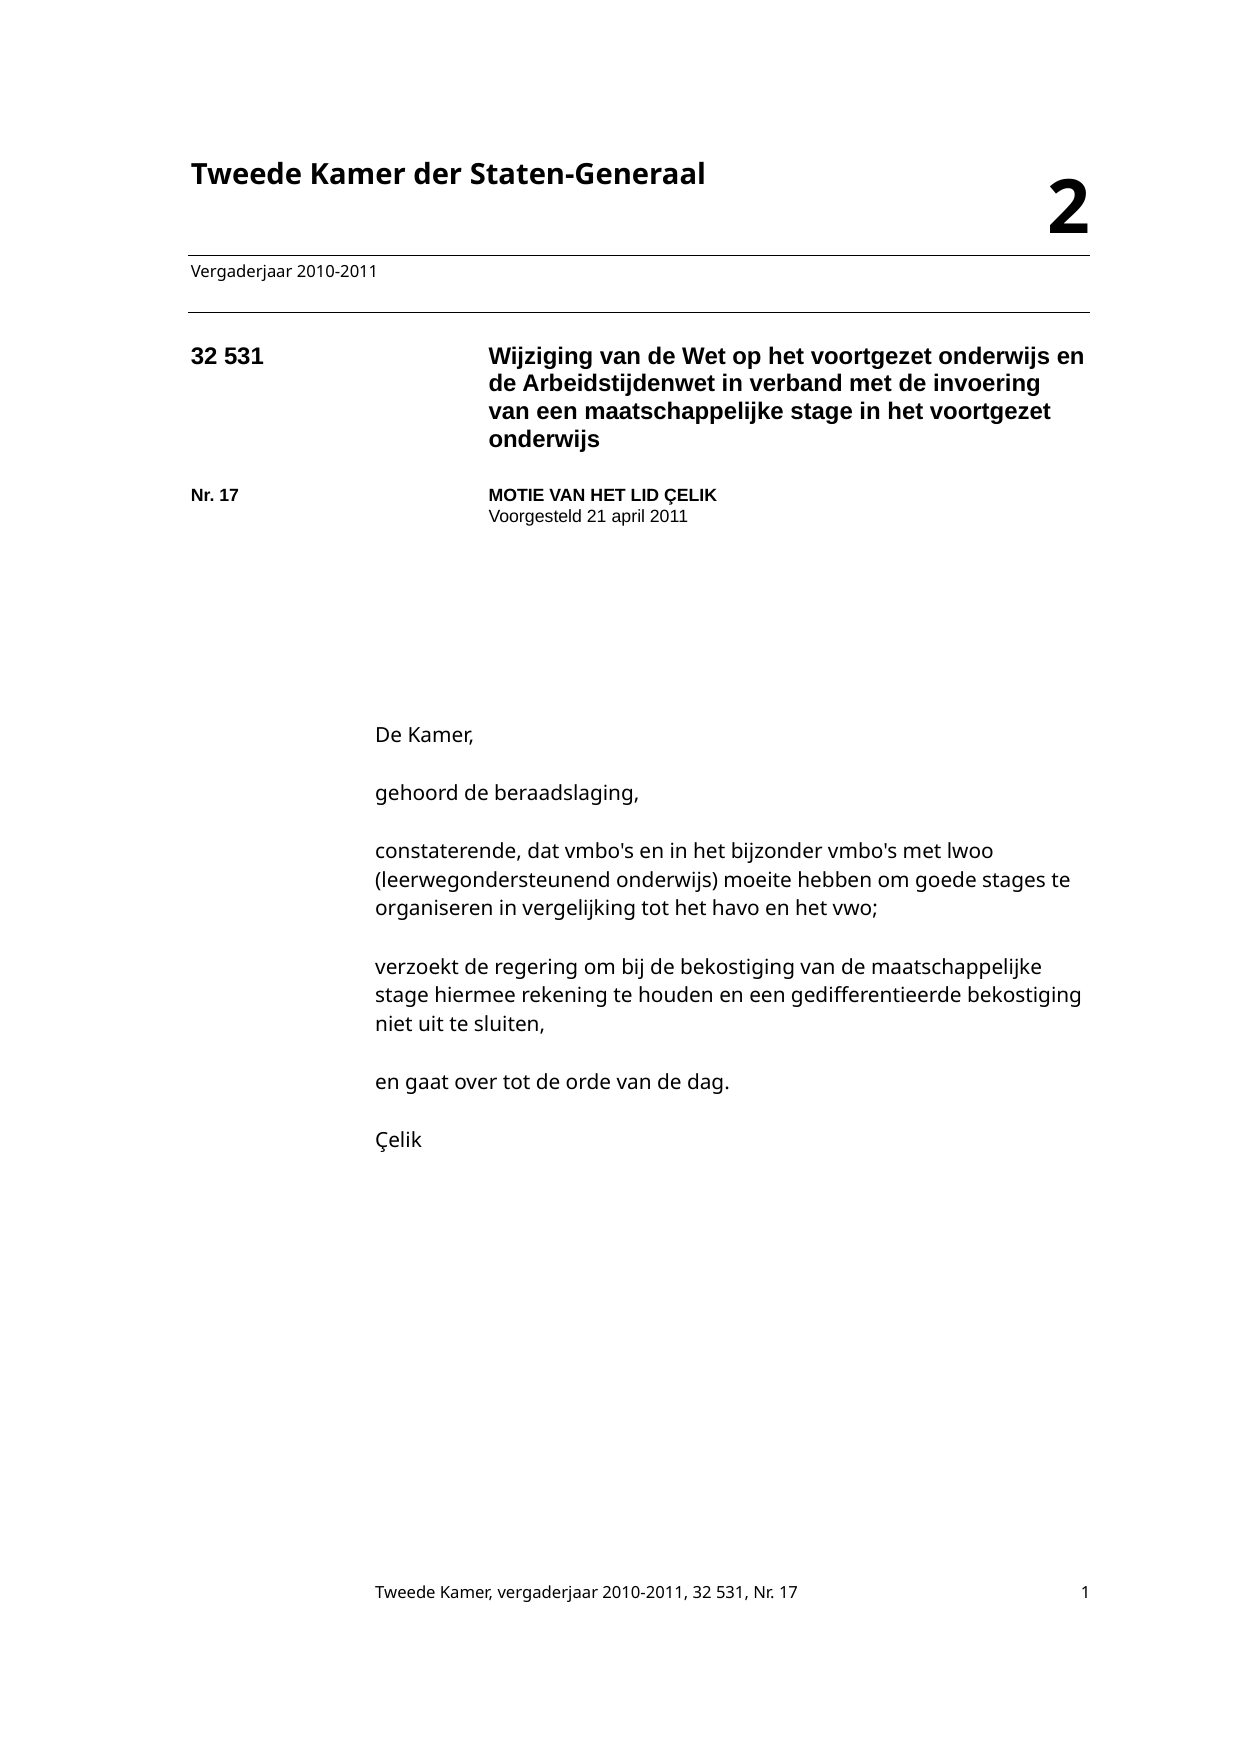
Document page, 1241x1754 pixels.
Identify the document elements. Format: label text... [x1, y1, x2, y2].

text De Kamer, [375, 720, 1090, 748]
table_cell Vergaderjaar 2010-2011 [188, 256, 485, 312]
text verzoekt de regering om bij de bekostiging van de maatschappelijke stage hiermee rekening te houden en een gedifferentieerde bekostiging niet uit te sluiten, [375, 952, 1090, 1037]
text en gaat over tot de orde van de dag. [375, 1067, 1090, 1096]
text Çelik [375, 1126, 1090, 1154]
table_cell [485, 313, 1090, 339]
table_header 2 [910, 150, 1090, 255]
text gehoord de beraadslaging, [375, 778, 1090, 807]
table_header Tweede Kamer der Staten-Generaal [188, 150, 909, 255]
table_cell Nr. 17 [188, 482, 485, 601]
table_cell MOTIE VAN HET LID ÇELIK Voorgesteld 21 april 2011 [485, 482, 1090, 601]
table_cell 32 531 [188, 339, 485, 482]
text constaterende, dat vmbo's en in het bijzonder vmbo's met lwoo (leerwegondersteunend onderwijs) moeite hebben om goede stages te organiseren in vergelijking tot het havo en het vwo; [375, 837, 1090, 922]
table_cell [485, 256, 1090, 312]
table_cell [188, 313, 485, 339]
table_cell Wijziging van de Wet op het voortgezet onderwijs en de Arbeidstijdenwet in verband met de invoering van een maatschappelijke stage in het voortgezet onderwijs [485, 339, 1090, 482]
